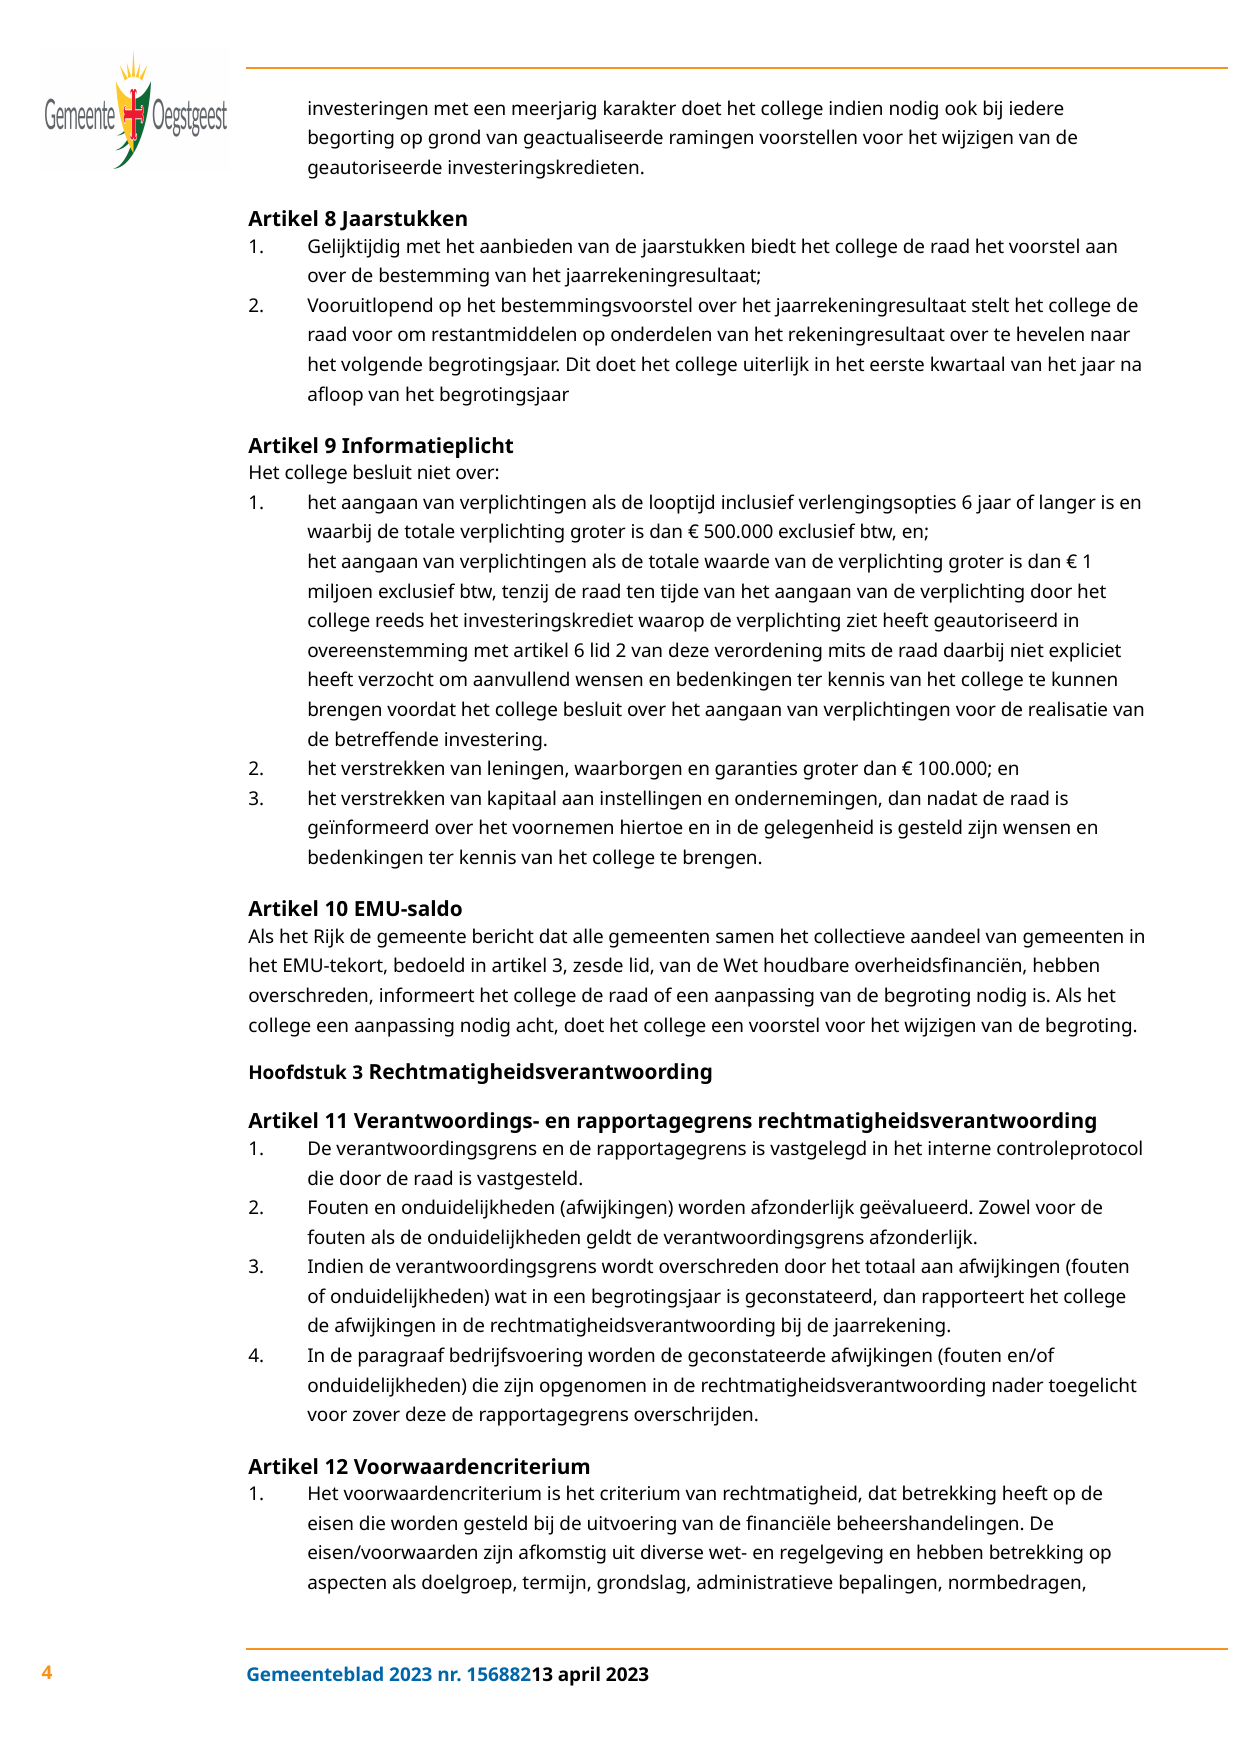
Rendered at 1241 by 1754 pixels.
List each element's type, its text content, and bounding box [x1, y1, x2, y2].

list Het voorwaardencriterium is het criterium van rechtmatigheid, dat betrekking heeft op de eisen die worden gesteld bij de uitvoering van de financiële beheershandelingen. De eisen/voorwaarden zijn afkomstig uit diverse wet- en regelgeving en hebben betrekking op aspecten als doelgroep, termijn, grondslag, administratieve bepalingen, normbedragen, [248, 1480, 1152, 1595]
text Artikel 12 Voorwaardencriterium [248, 1452, 1152, 1480]
list In de paragraaf bedrijfsvoering worden de geconstateerde afwijkingen (fouten en/of onduidelijkheden) die zijn opgenomen in de rechtmatigheidsverantwoording nader toegelicht voor zover deze de rapportagegrens overschrijden. [248, 1342, 1152, 1427]
list Fouten en onduidelijkheden (afwijkingen) worden afzonderlijk geëvalueerd. Zowel voor de fouten als de onduidelijkheden geldt de verantwoordingsgrens afzonderlijk. [248, 1194, 1152, 1249]
list het aangaan van verplichtingen als de looptijd inclusief verlengingsopties 6 jaar of langer is en waarbij de totale verplichting groter is dan € 500.000 exclusief btw, en; [248, 489, 1152, 544]
text Artikel 8 Jaarstukken [248, 204, 1152, 233]
list het aangaan van verplichtingen als de totale waarde van de verplichting groter is dan € 1 miljoen exclusief btw, tenzij de raad ten tijde van het aangaan van de verplichting door het college reeds het investeringskrediet waarop de verplichting ziet heeft geautoriseerd in overeenstemming met artikel 6 lid 2 van deze verordening mits de raad daarbij niet expliciet heeft verzocht om aanvullend wensen en bedenkingen ter kennis van het college te kunnen brengen voordat het college besluit over het aangaan van verplichtingen voor de realisatie van de betreffende investering. [248, 548, 1152, 752]
text Als het Rijk de gemeente bericht dat alle gemeenten samen het collectieve aandeel van gemeenten in het EMU-tekort, bedoeld in artikel 3, zesde lid, van de Wet houdbare overheidsfinanciën, hebben overschreden, informeert het college de raad of een aanpassing van de begroting nodig is. Als het college een aanpassing nodig acht, doet het college een voorstel voor het wijzigen van de begroting. [248, 923, 1152, 1037]
list investeringen met een meerjarig karakter doet het college indien nodig ook bij iedere begorting op grond van geactualiseerde ramingen voorstellen voor het wijzigen van de geautoriseerde investeringskredieten. [248, 95, 1152, 180]
list De verantwoordingsgrens en de rapportagegrens is vastgelegd in het interne controleprotocol die door de raad is vastgesteld. [248, 1135, 1152, 1190]
list Indien de verantwoordingsgrens wordt overschreden door het totaal aan afwijkingen (fouten of onduidelijkheden) wat in een begrotingsjaar is geconstateerd, dan rapporteert het college de afwijkingen in de rechtmatigheidsverantwoording bij de jaarrekening. [248, 1253, 1152, 1338]
text Het college besluit niet over: [248, 459, 1152, 485]
list Gelijktijdig met het aanbieden van de jaarstukken biedt het college de raad het voorstel aan over de bestemming van het jaarrekeningresultaat; [248, 233, 1152, 288]
list het verstrekken van leningen, waarborgen en garanties groter dan € 100.000; en [248, 755, 1152, 781]
text Hoofdstuk 3 Rechtmatigheidsverantwoording [248, 1057, 1152, 1086]
text Artikel 9 Informatieplicht [248, 431, 1152, 459]
text Artikel 11 Verantwoordings- en rapportagegrens rechtmatigheidsverantwoording [248, 1107, 1152, 1135]
text Artikel 10 EMU-saldo [248, 894, 1152, 923]
list Vooruitlopend op het bestemmingsvoorstel over het jaarrekeningresultaat stelt het college de raad voor om restantmiddelen op onderdelen van het rekeningresultaat over te hevelen naar het volgende begrotingsjaar. Dit doet het college uiterlijk in het eerste kwartaal van het jaar na afloop van het begrotingsjaar [248, 292, 1152, 406]
picture [41, 47, 231, 172]
list het verstrekken van kapitaal aan instellingen en ondernemingen, dan nadat de raad is geïnformeerd over het voornemen hiertoe en in de gelegenheid is gesteld zijn wensen en bedenkingen ter kennis van het college te brengen. [248, 785, 1152, 870]
